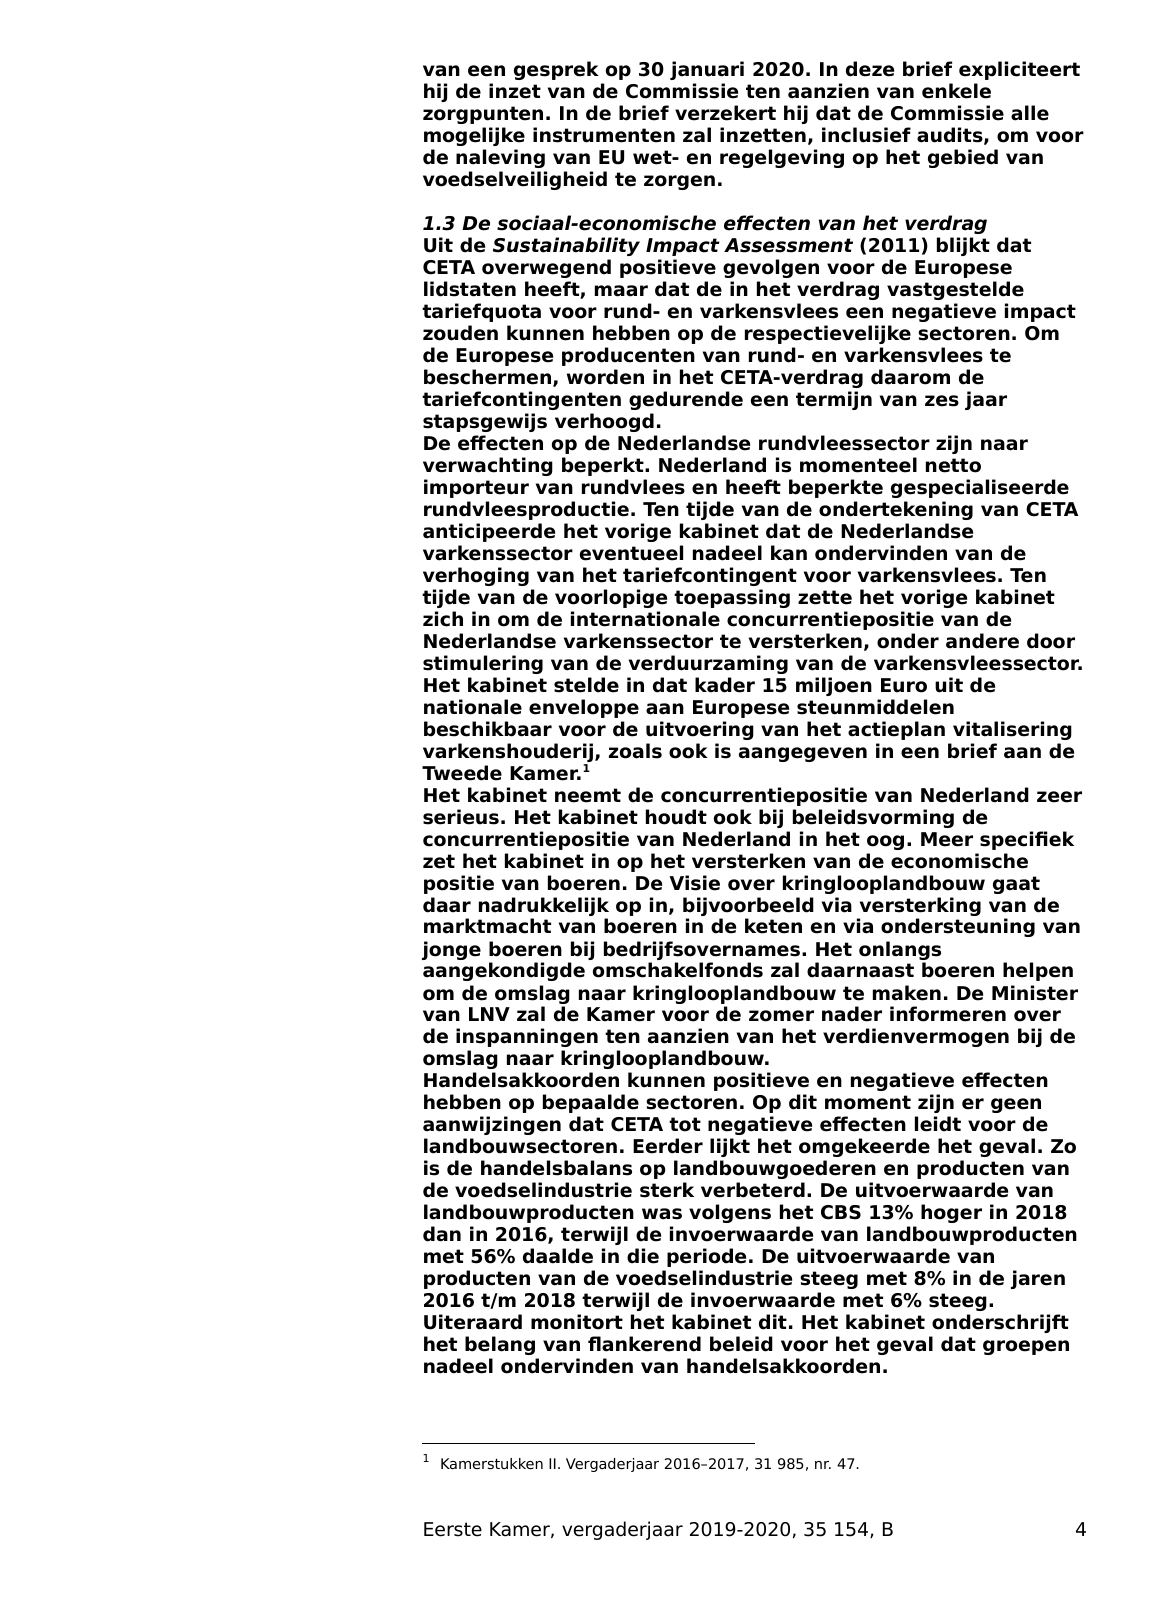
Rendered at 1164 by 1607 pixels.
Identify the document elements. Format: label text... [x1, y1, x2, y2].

text De effecten op de Nederlandse rundvleessector zijn naar verwachting beperkt. Nederland is momenteel netto importeur van rundvlees en heeft beperkte gespecialiseerde rundvleesproductie. Ten tijde van de ondertekening van CETA anticipeerde het vorige kabinet dat de Nederlandse varkenssector eventueel nadeel kan ondervinden van de verhoging van het tariefcontingent voor varkensvlees. Ten tijde van de voorlopige toepassing zette het vorige kabinet zich in om de internationale concurrentiepositie van de Nederlandse varkenssector te versterken, onder andere door stimulering van de verduurzaming van de varkensvleessector. Het kabinet stelde in dat kader 15 miljoen Euro uit de nationale enveloppe aan Europese steunmiddelen beschikbaar voor de uitvoering van het actieplan vitalisering varkenshouderij, zoals ook is aangegeven in een brief aan de Tweede Kamer. [422, 433, 1087, 784]
text van een gesprek op 30 januari 2020. In deze brief expliciteert hij de inzet van de Commissie ten aanzien van enkele zorgpunten. In de brief verzekert hij dat de Commissie alle mogelijke instrumenten zal inzetten, inclusief audits, om voor de naleving van EU wet- en regelgeving op het gebied van voedselveiligheid te zorgen. [422, 59, 1087, 191]
text Het kabinet neemt de concurrentiepositie van Nederland zeer serieus. Het kabinet houdt ook bij beleidsvorming de concurrentiepositie van Nederland in het oog. Meer specifiek zet het kabinet in op het versterken van de economische positie van boeren. De Visie over kringlooplandbouw gaat daar nadrukkelijk op in, bijvoorbeeld via versterking van de marktmacht van boeren in de keten en via ondersteuning van jonge boeren bij bedrijfsovernames. Het onlangs aangekondigde omschakelfonds zal daarnaast boeren helpen om de omslag naar kringlooplandbouw te maken. De Minister van LNV zal de Kamer voor de zomer nader informeren over de inspanningen ten aanzien van het verdienvermogen bij de omslag naar kringlooplandbouw. [422, 784, 1087, 1070]
text Handelsakkoorden kunnen positieve en negatieve effecten hebben op bepaalde sectoren. Op dit moment zijn er geen aanwijzingen dat CETA tot negatieve effecten leidt voor de landbouwsectoren. Eerder lijkt het omgekeerde het geval. Zo is de handelsbalans op landbouwgoederen en producten van de voedselindustrie sterk verbeterd. De uitvoerwaarde van landbouwproducten was volgens het CBS 13% hoger in 2018 dan in 2016, terwijl de invoerwaarde van landbouwproducten met 56% daalde in die periode. De uitvoerwaarde van producten van de voedselindustrie steeg met 8% in de jaren 2016 t/m 2018 terwijl de invoerwaarde met 6% steeg. Uiteraard monitort het kabinet dit. Het kabinet onderschrijft het belang van flankerend beleid voor het geval dat groepen nadeel ondervinden van handelsakkoorden. [422, 1070, 1087, 1378]
text Uit de Sustainability Impact Assessment (2011) blijkt dat CETA overwegend positieve gevolgen voor de Europese lidstaten heeft, maar dat de in het verdrag vastgestelde tariefquota voor rund- en varkensvlees een negatieve impact zouden kunnen hebben op de respectievelijke sectoren. Om de Europese producenten van rund- en varkensvlees te beschermen, worden in het CETA-verdrag daarom de tariefcontingenten gedurende een termijn van zes jaar stapsgewijs verhoogd. [422, 235, 1087, 433]
text Kamerstukken II. Vergaderjaar 2016–2017, 31 985, nr. 47. [422, 1452, 1087, 1474]
text 1.3 De sociaal-economische effecten van het verdrag [422, 213, 1087, 235]
